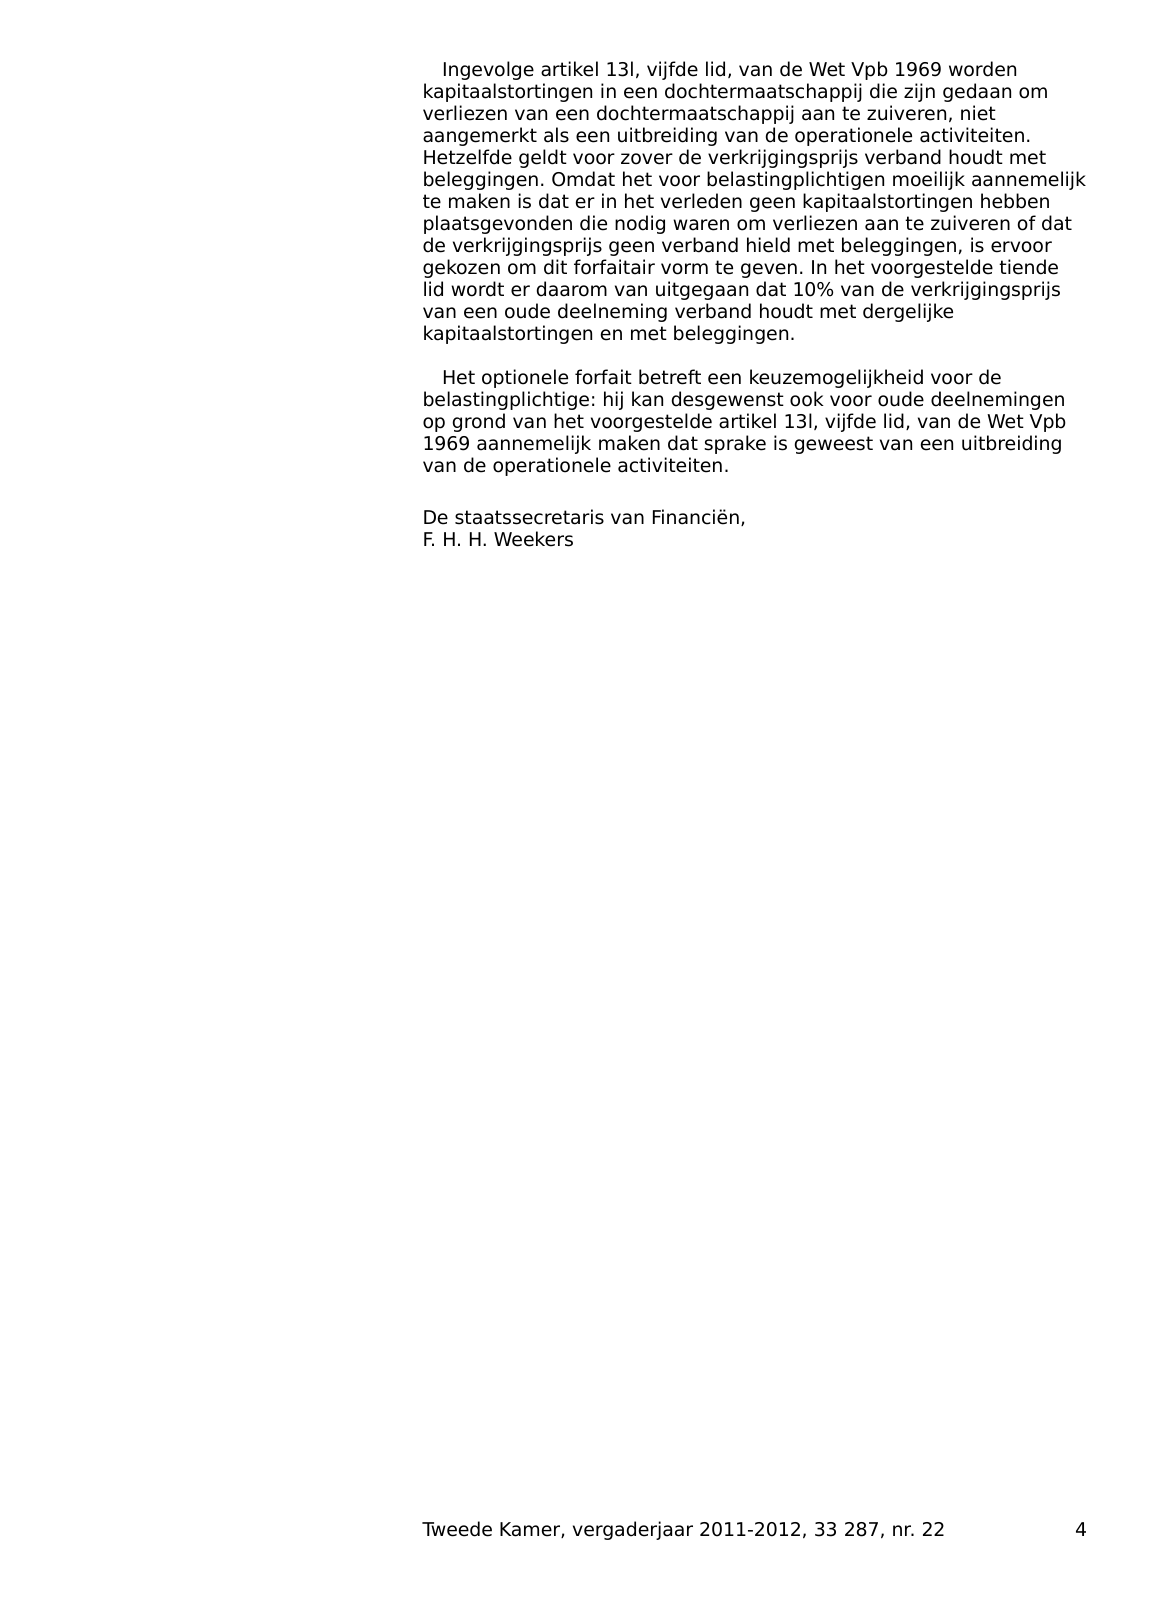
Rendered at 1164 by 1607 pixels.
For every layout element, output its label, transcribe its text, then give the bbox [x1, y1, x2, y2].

text De staatssecretaris van Financiën, F. H. H. Weekers [422, 507, 1087, 551]
text Ingevolge artikel 13l, vijfde lid, van de Wet Vpb 1969 worden kapitaalstortingen in een dochtermaatschappij die zijn gedaan om verliezen van een dochtermaatschappij aan te zuiveren, niet aangemerkt als een uitbreiding van de operationele activiteiten. Hetzelfde geldt voor zover de verkrijgingsprijs verband houdt met beleggingen. Omdat het voor belastingplichtigen moeilijk aannemelijk te maken is dat er in het verleden geen kapitaalstortingen hebben plaatsgevonden die nodig waren om verliezen aan te zuiveren of dat de verkrijgingsprijs geen verband hield met beleggingen, is ervoor gekozen om dit forfaitair vorm te geven. In het voorgestelde tiende lid wordt er daarom van uitgegaan dat 10% van de verkrijgingsprijs van een oude deelneming verband houdt met dergelijke kapitaalstortingen en met beleggingen. [422, 59, 1087, 345]
text Het optionele forfait betreft een keuzemogelijkheid voor de belastingplichtige: hij kan desgewenst ook voor oude deelnemingen op grond van het voorgestelde artikel 13l, vijfde lid, van de Wet Vpb 1969 aannemelijk maken dat sprake is geweest van een uitbreiding van de operationele activiteiten. [422, 367, 1087, 477]
